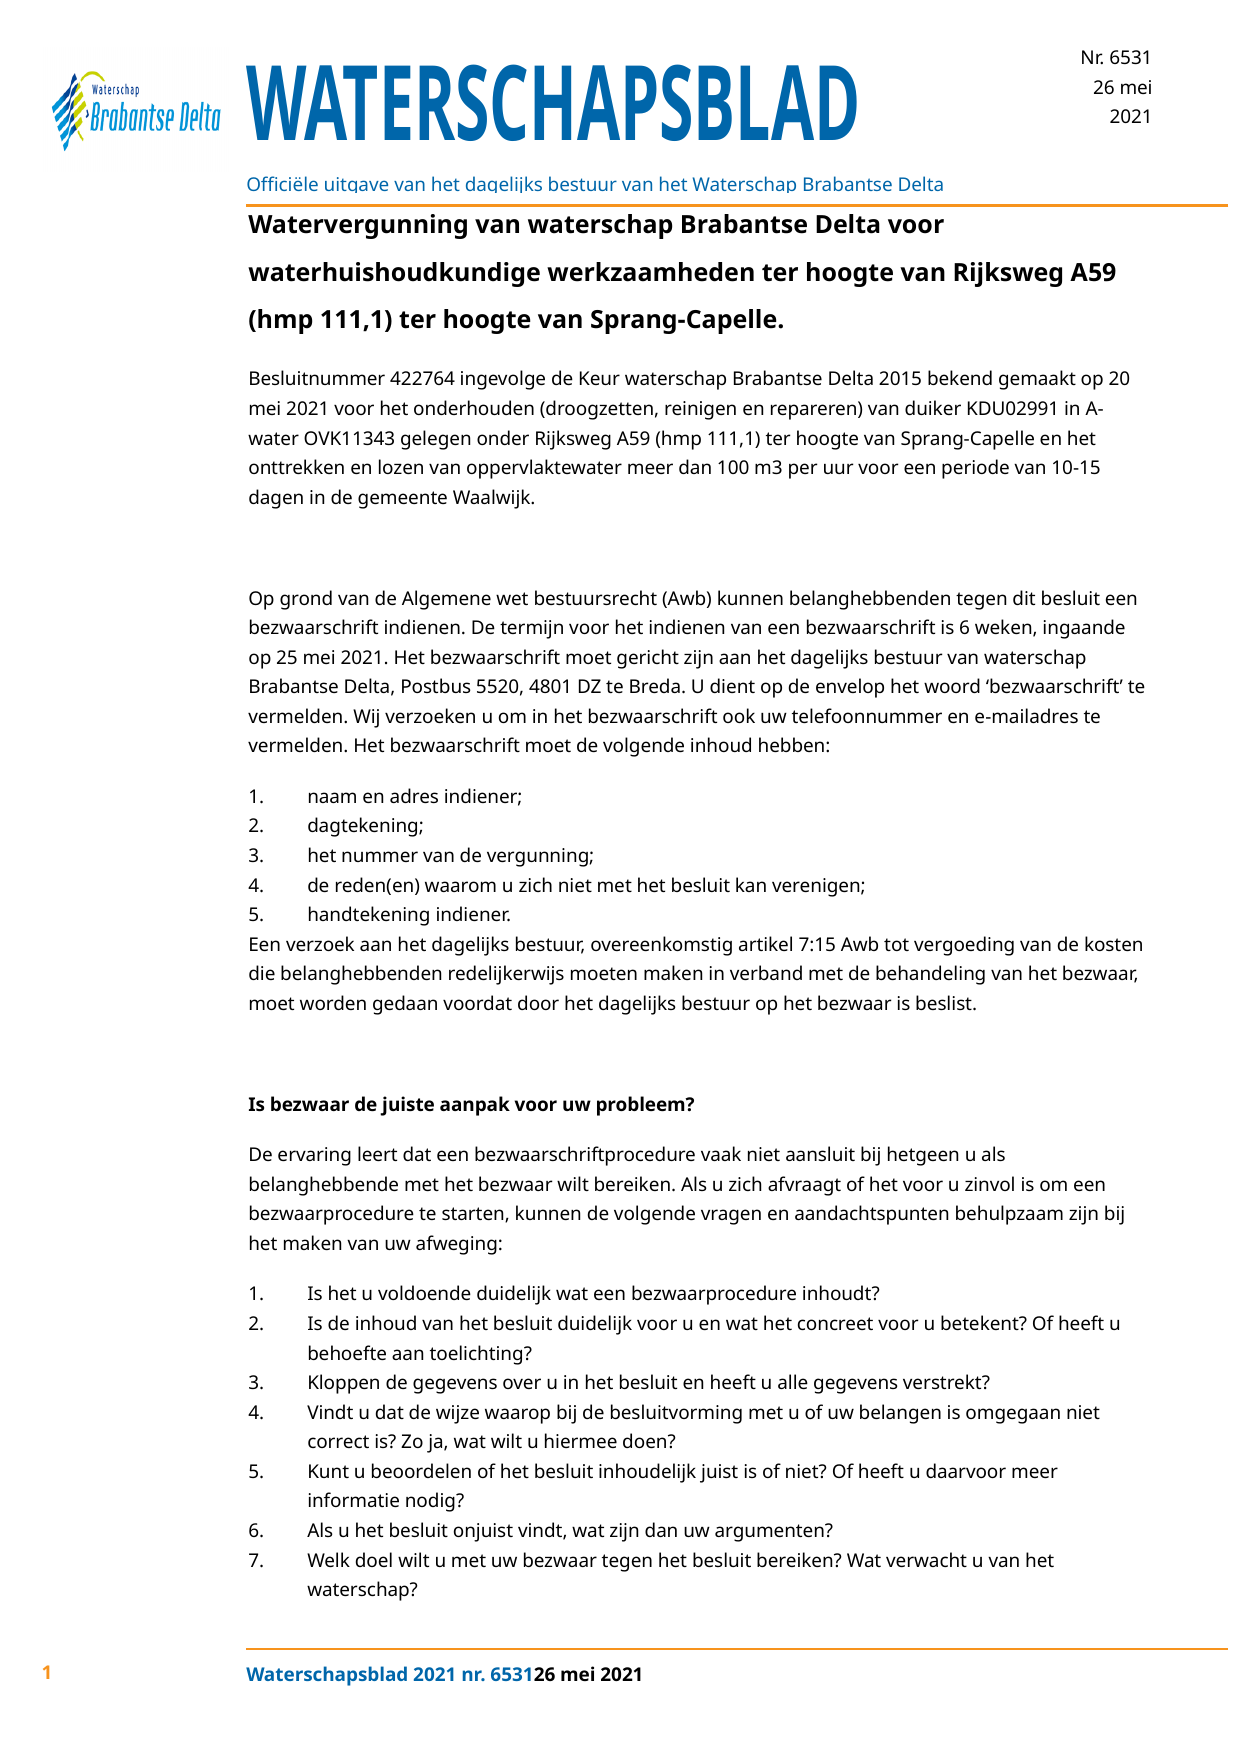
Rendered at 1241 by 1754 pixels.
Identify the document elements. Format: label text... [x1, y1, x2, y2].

list Kunt u beoordelen of het besluit inhoudelijk juist is of niet? Of heeft u daarvoor meer informatie nodig? [248, 1458, 1152, 1513]
text Een verzoek aan het dagelijks bestuur, overeenkomstig artikel 7:15 Awb tot vergoeding van de kosten die belanghebbenden redelijkerwijs moeten maken in verband met de behandeling van het bezwaar, moet worden gedaan voordat door het dagelijks bestuur op het bezwaar is beslist. [248, 931, 1152, 1016]
picture [41, 47, 231, 172]
list naam en adres indiener; [248, 783, 1152, 809]
list Is het u voldoende duidelijk wat een bezwaarprocedure inhoudt? [248, 1281, 1152, 1306]
list dagtekening; [248, 813, 1152, 838]
list Is de inhoud van het besluit duidelijk voor u en wat het concreet voor u betekent? Of heeft u behoefte aan toelichting? [248, 1310, 1152, 1365]
list de reden(en) waarom u zich niet met het besluit kan verenigen; [248, 872, 1152, 897]
list Kloppen de gegevens over u in het besluit en heeft u alle gegevens verstrekt? [248, 1369, 1152, 1395]
list Vindt u dat de wijze waarop bij de besluitvorming met u of uw belangen is omgegaan niet correct is? Zo ja, wat wilt u hiermee doen? [248, 1399, 1152, 1454]
list het nummer van de vergunning; [248, 842, 1152, 868]
text Besluitnummer 422764 ingevolge de Keur waterschap Brabantse Delta 2015 bekend gemaakt op 20 mei 2021 voor het onderhouden (droogzetten, reinigen en repareren) van duiker KDU02991 in A-water OVK11343 gelegen onder Rijksweg A59 (hmp 111,1) ter hoogte van Sprang-Capelle en het onttrekken en lozen van oppervlaktewater meer dan 100 m3 per uur voor een periode van 10-15 dagen in de gemeente Waalwijk. [248, 366, 1152, 509]
text De ervaring leert dat een bezwaarschriftprocedure vaak niet aansluit bij hetgeen u als belanghebbende met het bezwaar wilt bereiken. Als u zich afvraagt of het voor u zinvol is om een bezwaarprocedure te starten, kunnen de volgende vragen en aandachtspunten behulpzaam zijn bij het maken van uw afweging: [248, 1141, 1152, 1256]
text Watervergunning van waterschap Brabantse Delta voor waterhuishoudkundige werkzaamheden ter hoogte van Rijksweg A59 (hmp 111,1) ter hoogte van Sprang-Capelle. [248, 207, 1152, 336]
list Als u het besluit onjuist vindt, wat zijn dan uw argumenten? [248, 1517, 1152, 1543]
text Op grond van de Algemene wet bestuursrecht (Awb) kunnen belanghebbenden tegen dit besluit een bezwaarschrift indienen. De termijn voor het indienen van een bezwaarschrift is 6 weken, ingaande op 25 mei 2021. Het bezwaarschrift moet gericht zijn aan het dagelijks bestuur van waterschap Brabantse Delta, Postbus 5520, 4801 DZ te Breda. U dient op de envelop het woord ‘bezwaarschrift’ te vermelden. Wij verzoeken u om in het bezwaarschrift ook uw telefoonnummer en e‑mailadres te vermelden. Het bezwaarschrift moet de volgende inhoud hebben: [248, 585, 1152, 758]
text Is bezwaar de juiste aanpak voor uw probleem? [248, 1091, 1152, 1117]
list Welk doel wilt u met uw bezwaar tegen het besluit bereiken? Wat verwacht u van het waterschap? [248, 1547, 1152, 1602]
list handtekening indiener. [248, 901, 1152, 927]
